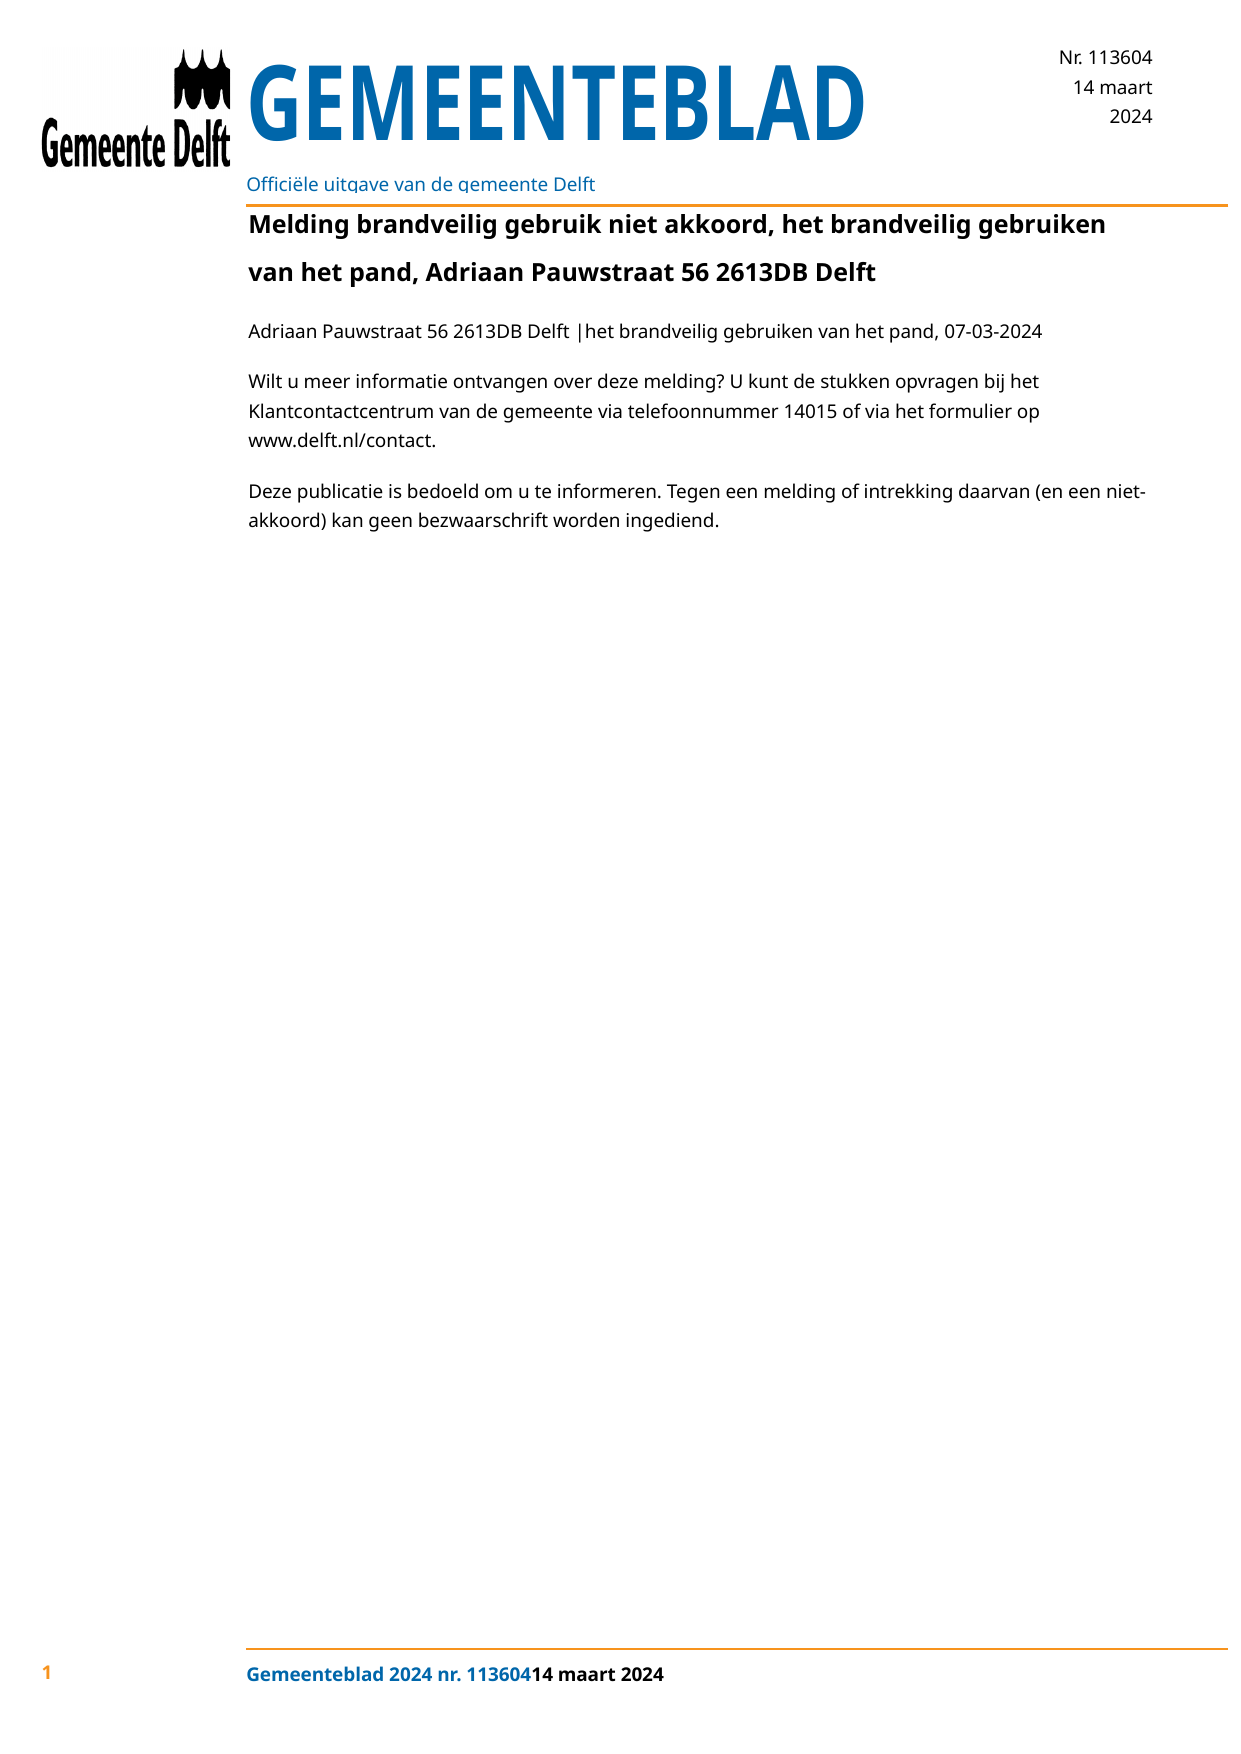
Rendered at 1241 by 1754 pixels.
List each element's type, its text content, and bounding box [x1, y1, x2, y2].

text Wilt u meer informatie ontvangen over deze melding? U kunt de stukken opvragen bij het Klantcontactcentrum van de gemeente via telefoonnummer 14015 of via het formulier op www.delft.nl/contact. [248, 368, 1152, 453]
text Adriaan Pauwstraat 56 2613DB Delft |het brandveilig gebruiken van het pand, 07-03-2024 [248, 318, 1152, 344]
text Melding brandveilig gebruik niet akkoord, het brandveilig gebruiken van het pand, Adriaan Pauwstraat 56 2613DB Delft [248, 207, 1152, 288]
picture [41, 47, 231, 172]
text Deze publicatie is bedoeld om u te informeren. Tegen een melding of intrekking daarvan (en een niet-akkoord) kan geen bezwaarschrift worden ingediend. [248, 478, 1152, 533]
